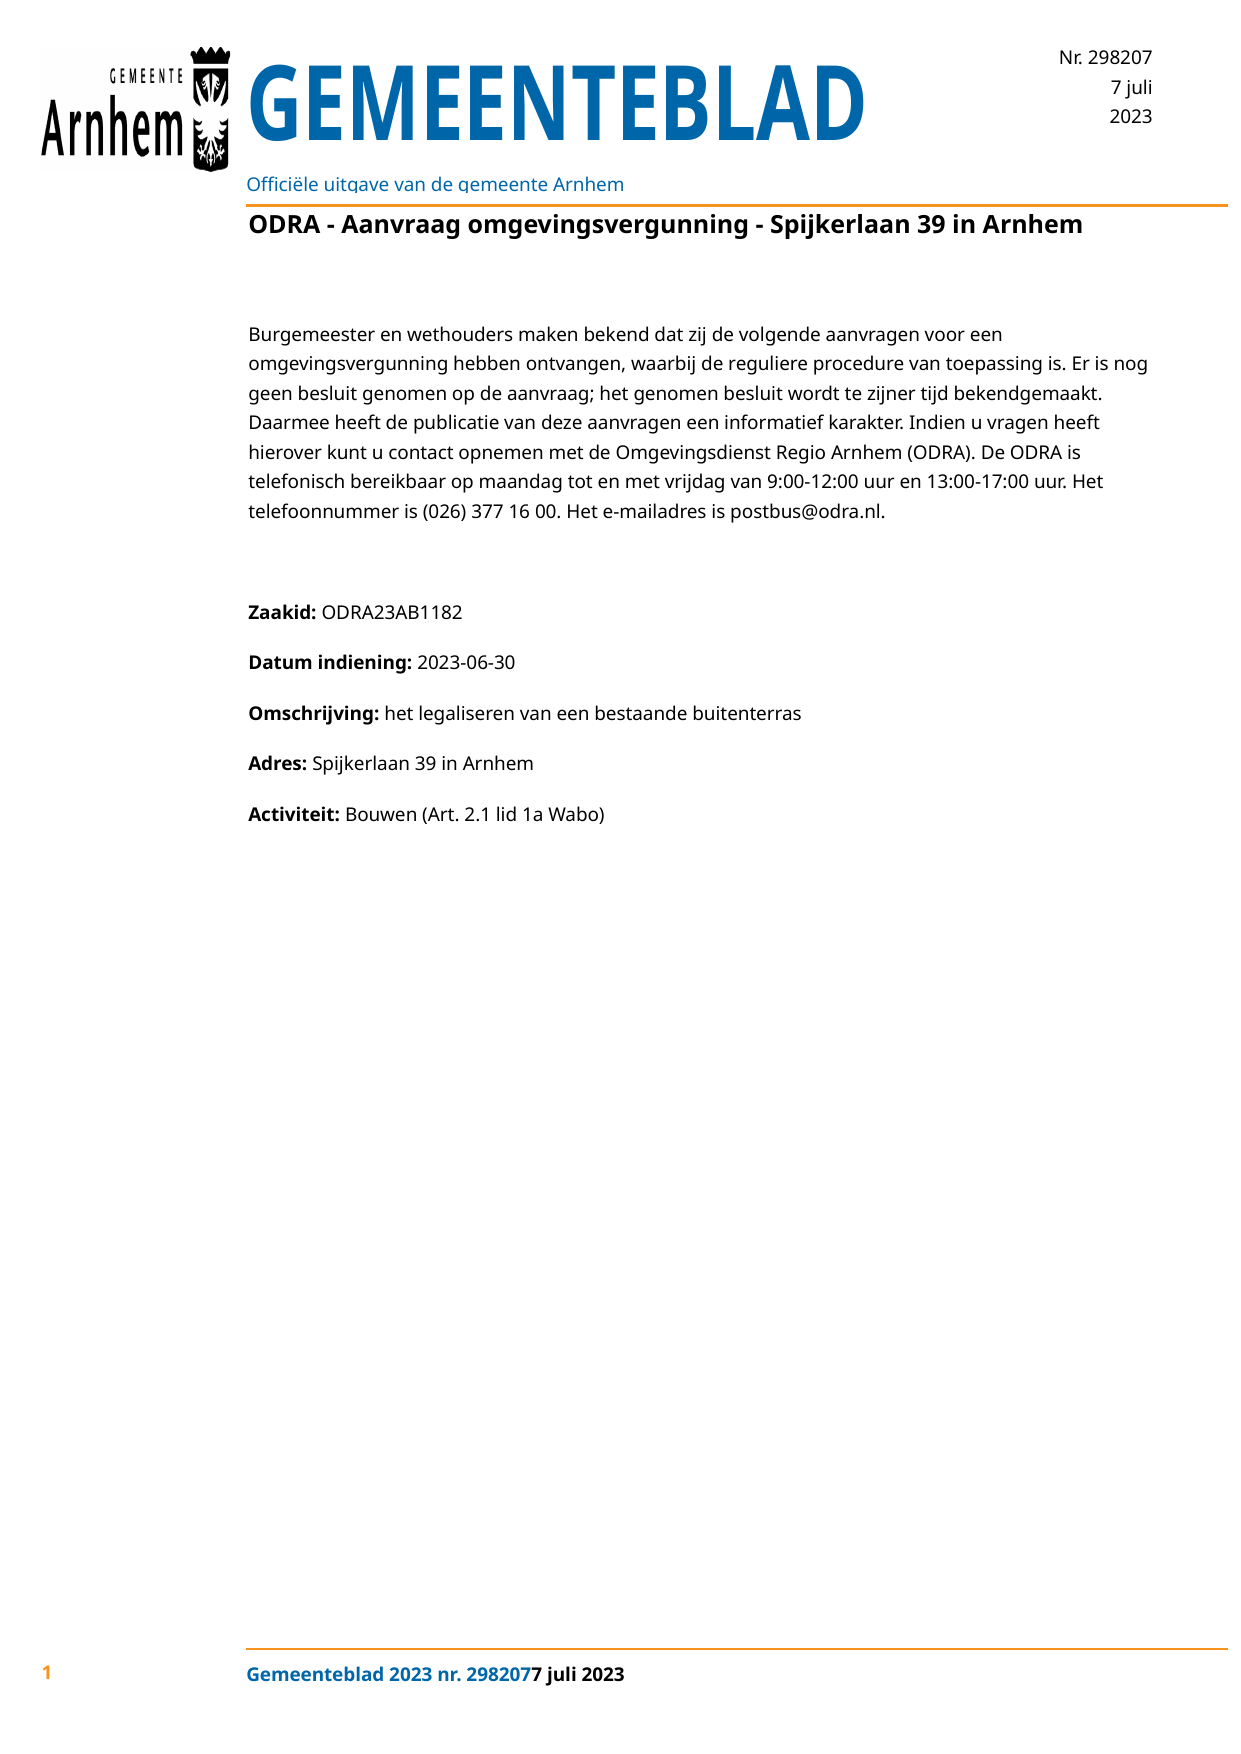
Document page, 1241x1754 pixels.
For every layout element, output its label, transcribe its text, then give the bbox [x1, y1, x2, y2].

text Activiteit: Bouwen (Art. 2.1 lid 1a Wabo) [248, 801, 1152, 826]
text Zaakid: ODRA23AB1182 [248, 599, 1152, 625]
text Datum indiening: 2023-06-30 [248, 649, 1152, 675]
text Omschrijving: het legaliseren van een bestaande buitenterras [248, 700, 1152, 726]
text Burgemeester en wethouders maken bekend dat zij de volgende aanvragen voor een omgevingsvergunning hebben ontvangen, waarbij de reguliere procedure van toepassing is. Er is nog geen besluit genomen op de aanvraag; het genomen besluit wordt te zijner tijd bekendgemaakt. Daarmee heeft de publicatie van deze aanvragen een informatief karakter. Indien u vragen heeft hierover kunt u contact opnemen met de Omgevingsdienst Regio Arnhem (ODRA). De ODRA is telefonisch bereikbaar op maandag tot en met vrijdag van 9:00-12:00 uur en 13:00-17:00 uur. Het telefoonnummer is (026) 377 16 00. Het e-mailadres is postbus@odra.nl. [248, 321, 1152, 524]
text ODRA - Aanvraag omgevingsvergunning - Spijkerlaan 39 in Arnhem [248, 207, 1152, 241]
picture [41, 47, 231, 172]
text Adres: Spijkerlaan 39 in Arnhem [248, 750, 1152, 776]
